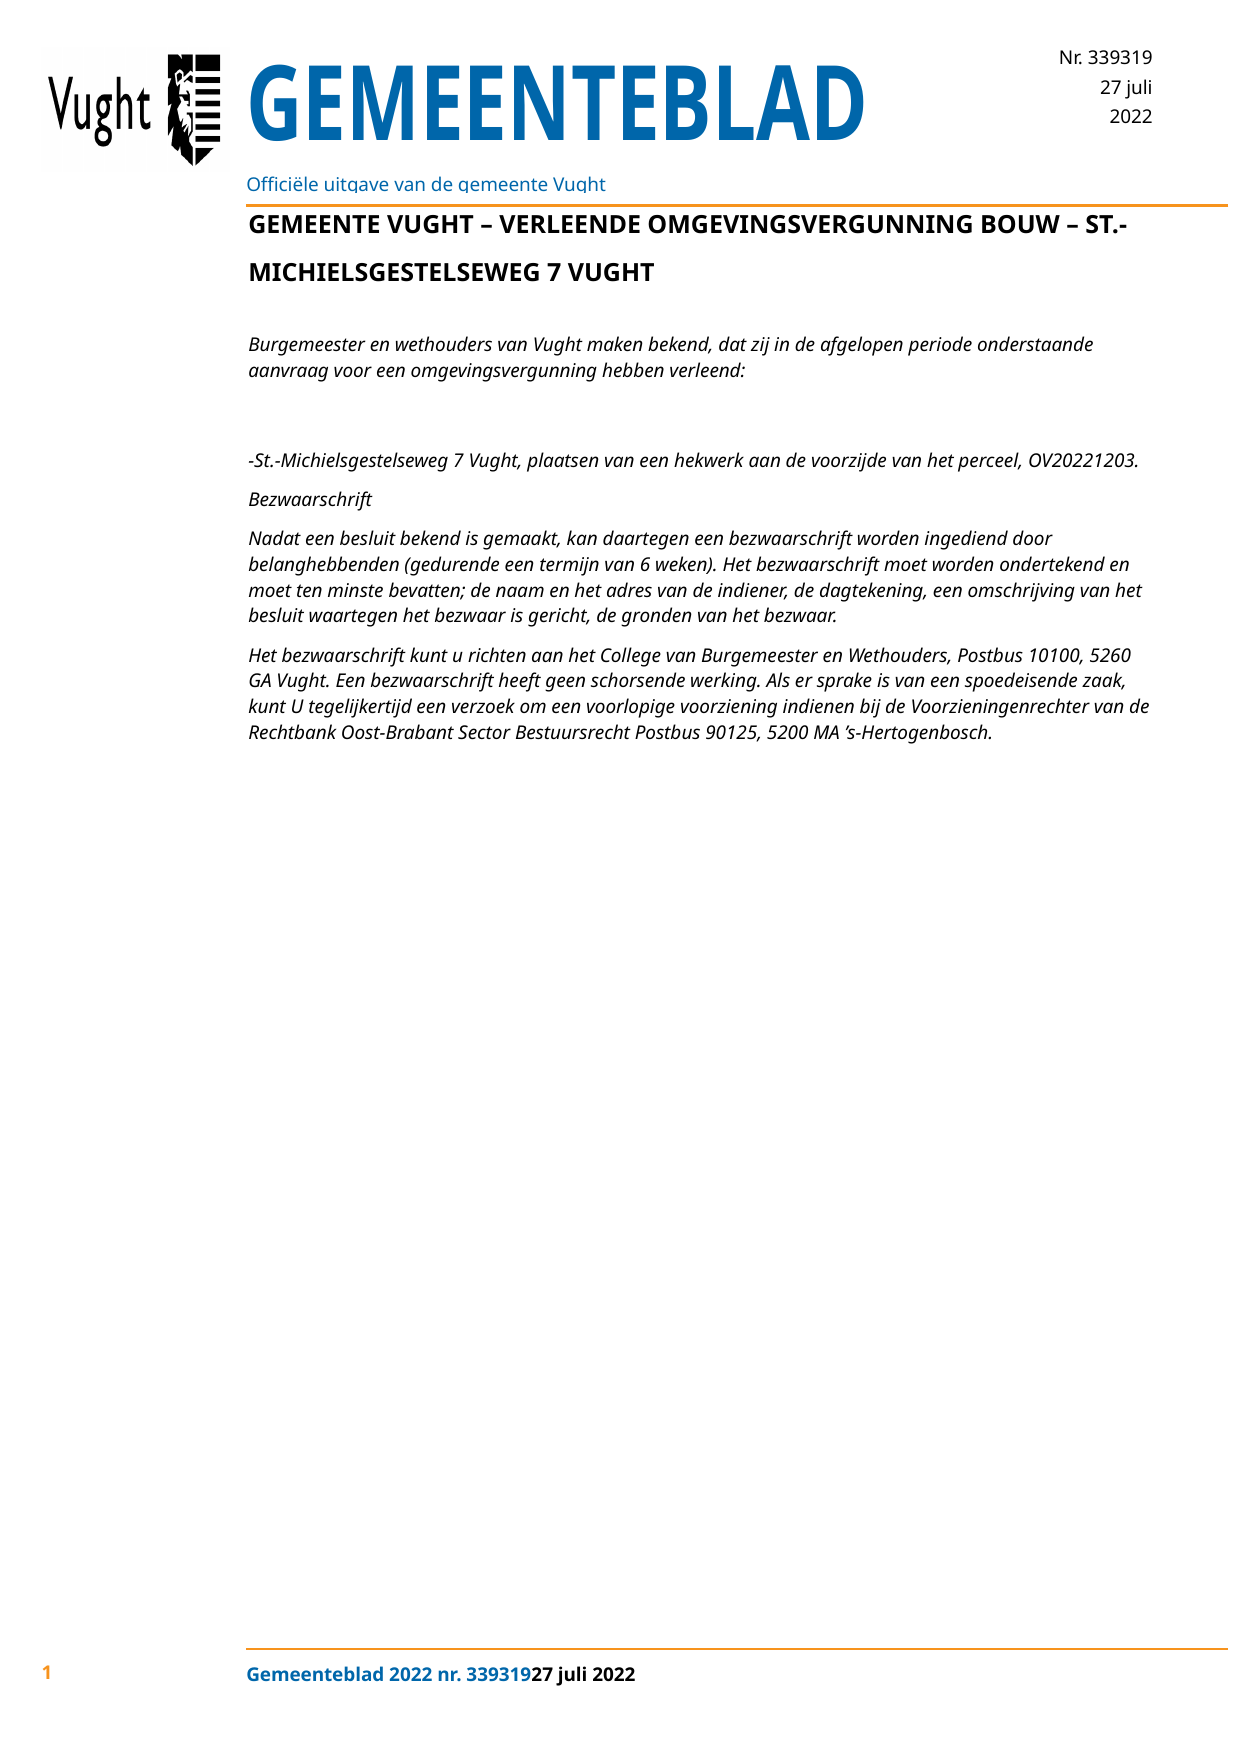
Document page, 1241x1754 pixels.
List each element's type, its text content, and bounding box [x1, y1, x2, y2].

text -St.-Michielsgestelseweg 7 Vught, plaatsen van een hekwerk aan de voorzijde van het perceel, OV20221203. [248, 447, 1152, 473]
text Het bezwaarschrift kunt u richten aan het College van Burgemeester en Wethouders, Postbus 10100, 5260 GA Vught. Een bezwaarschrift heeft geen schorsende werking. Als er sprake is van een spoedeisende zaak, kunt U tegelijkertijd een verzoek om een voorlopige voorziening indienen bij de Voorzieningenrechter van de Rechtbank Oost-Brabant Sector Bestuursrecht Postbus 90125, 5200 MA ’s-Hertogenbosch. [248, 642, 1152, 745]
text Burgemeester en wethouders van Vught maken bekend, dat zij in de afgelopen periode onderstaande aanvraag voor een omgevingsvergunning hebben verleend: [248, 331, 1152, 383]
text Nadat een besluit bekend is gemaakt, kan daartegen een bezwaarschrift worden ingediend door belanghebbenden (gedurende een termijn van 6 weken). Het bezwaarschrift moet worden ondertekend en moet ten minste bevatten; de naam en het adres van de indiener, de dagtekening, een omschrijving van het besluit waartegen het bezwaar is gericht, de gronden van het bezwaar. [248, 525, 1152, 628]
text Bezwaarschrift [248, 486, 1152, 512]
text GEMEENTE VUGHT – VERLEENDE OMGEVINGSVERGUNNING BOUW – ST.-MICHIELSGESTELSEWEG 7 VUGHT [248, 207, 1152, 288]
picture [41, 47, 231, 172]
